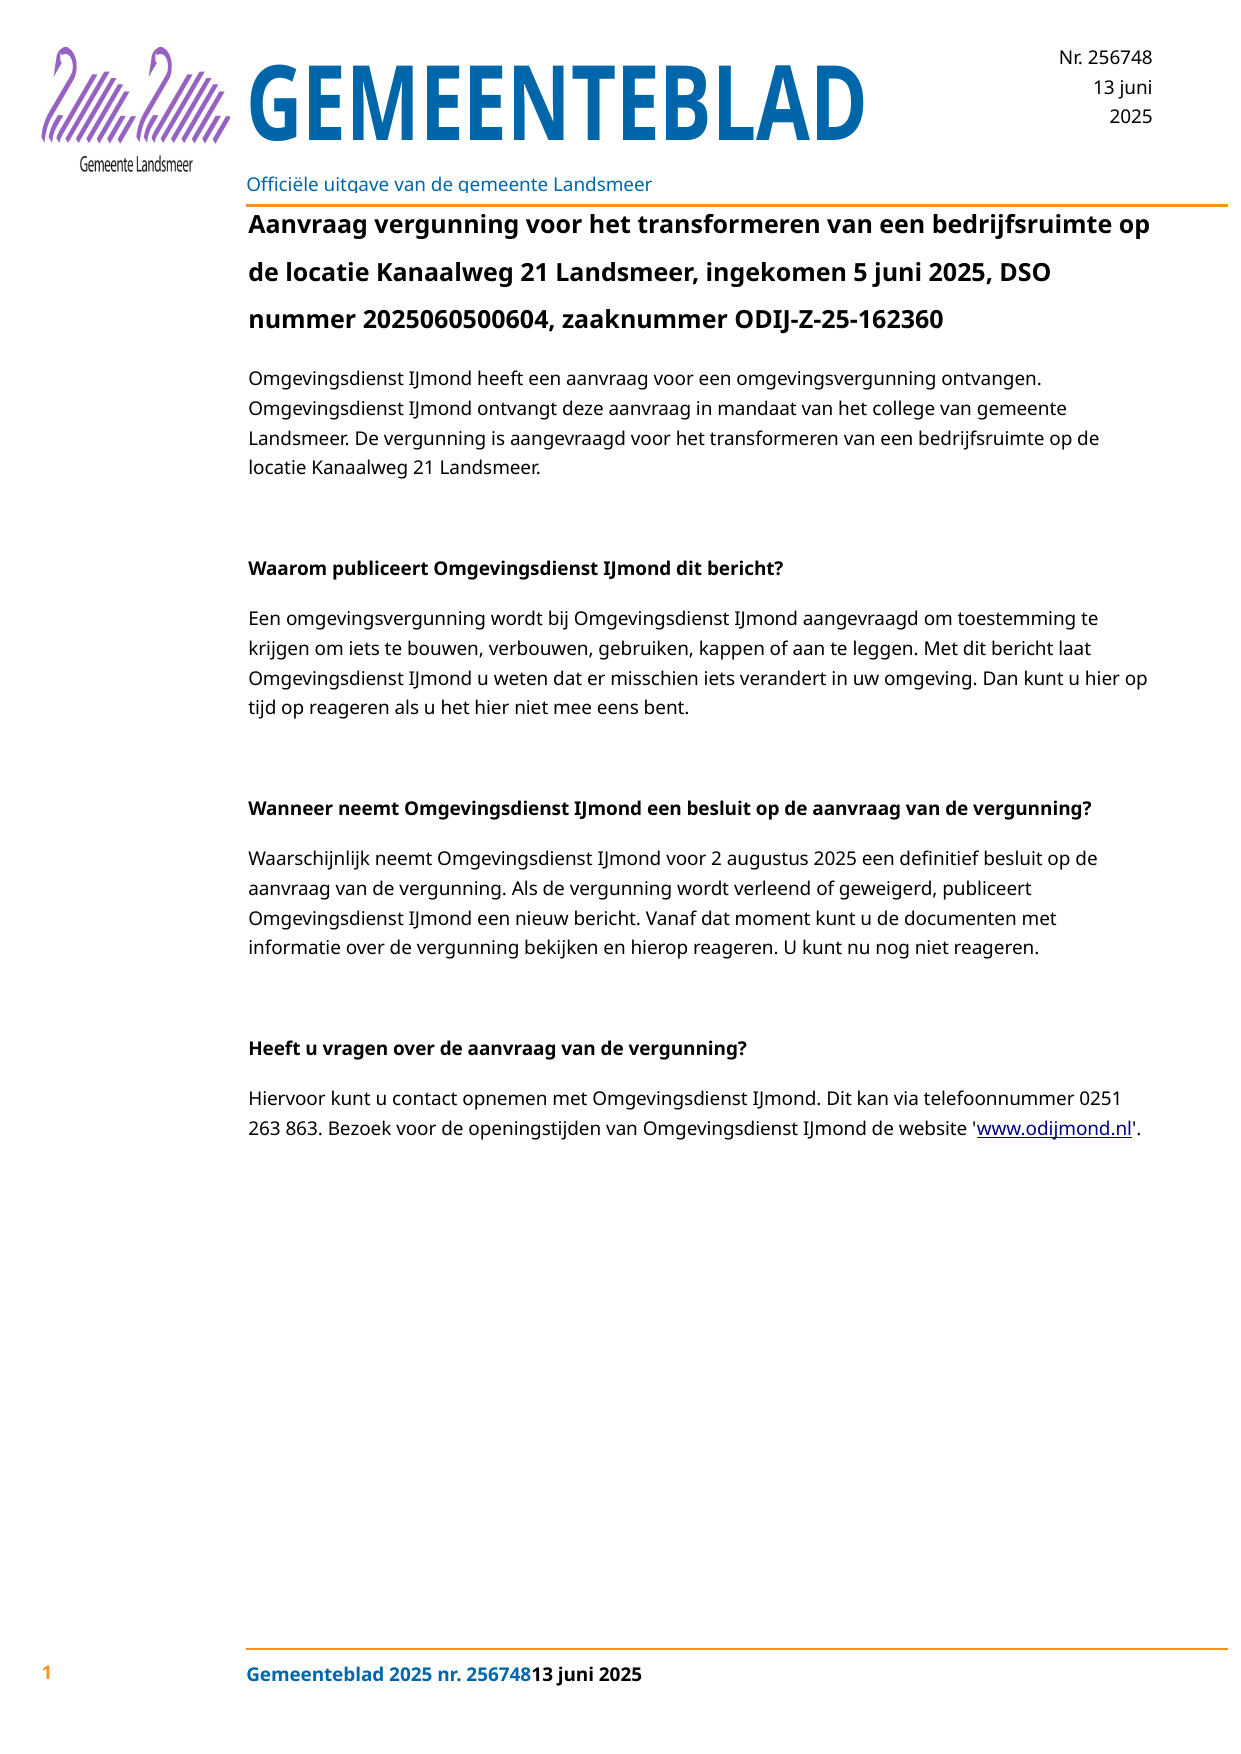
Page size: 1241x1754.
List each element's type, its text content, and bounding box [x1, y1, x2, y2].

text Aanvraag vergunning voor het transformeren van een bedrijfsruimte op de locatie Kanaalweg 21 Landsmeer, ingekomen 5 juni 2025, DSO nummer 2025060500604, zaaknummer ODIJ-Z-25-162360 [248, 207, 1152, 336]
text Wanneer neemt Omgevingsdienst IJmond een besluit op de aanvraag van de vergunning? [248, 795, 1152, 821]
text Hiervoor kunt u contact opnemen met Omgevingsdienst IJmond. Dit kan via telefoonnummer 0251 263 863. Bezoek voor de openingstijden van Omgevingsdienst IJmond de website 'www.odijmond.nl'. [248, 1086, 1152, 1141]
text Omgevingsdienst IJmond heeft een aanvraag voor een omgevingsvergunning ontvangen. Omgevingsdienst IJmond ontvangt deze aanvraag in mandaat van het college van gemeente Landsmeer. De vergunning is aangevraagd voor het transformeren van een bedrijfsruimte op de locatie Kanaalweg 21 Landsmeer. [248, 366, 1152, 480]
text Waarom publiceert Omgevingsdienst IJmond dit bericht? [248, 555, 1152, 581]
text Waarschijnlijk neemt Omgevingsdienst IJmond voor 2 augustus 2025 een definitief besluit op de aanvraag van de vergunning. Als de vergunning wordt verleend of geweigerd, publiceert Omgevingsdienst IJmond een nieuw bericht. Vanaf dat moment kunt u de documenten met informatie over de vergunning bekijken en hierop reageren. U kunt nu nog niet reageren. [248, 846, 1152, 960]
text Een omgevingsvergunning wordt bij Omgevingsdienst IJmond aangevraagd om toestemming te krijgen om iets te bouwen, verbouwen, gebruiken, kappen of aan te leggen. Met dit bericht laat Omgevingsdienst IJmond u weten dat er misschien iets verandert in uw omgeving. Dan kunt u hier op tijd op reageren als u het hier niet mee eens bent. [248, 606, 1152, 720]
picture [41, 47, 231, 172]
text Heeft u vragen over de aanvraag van de vergunning? [248, 1035, 1152, 1061]
